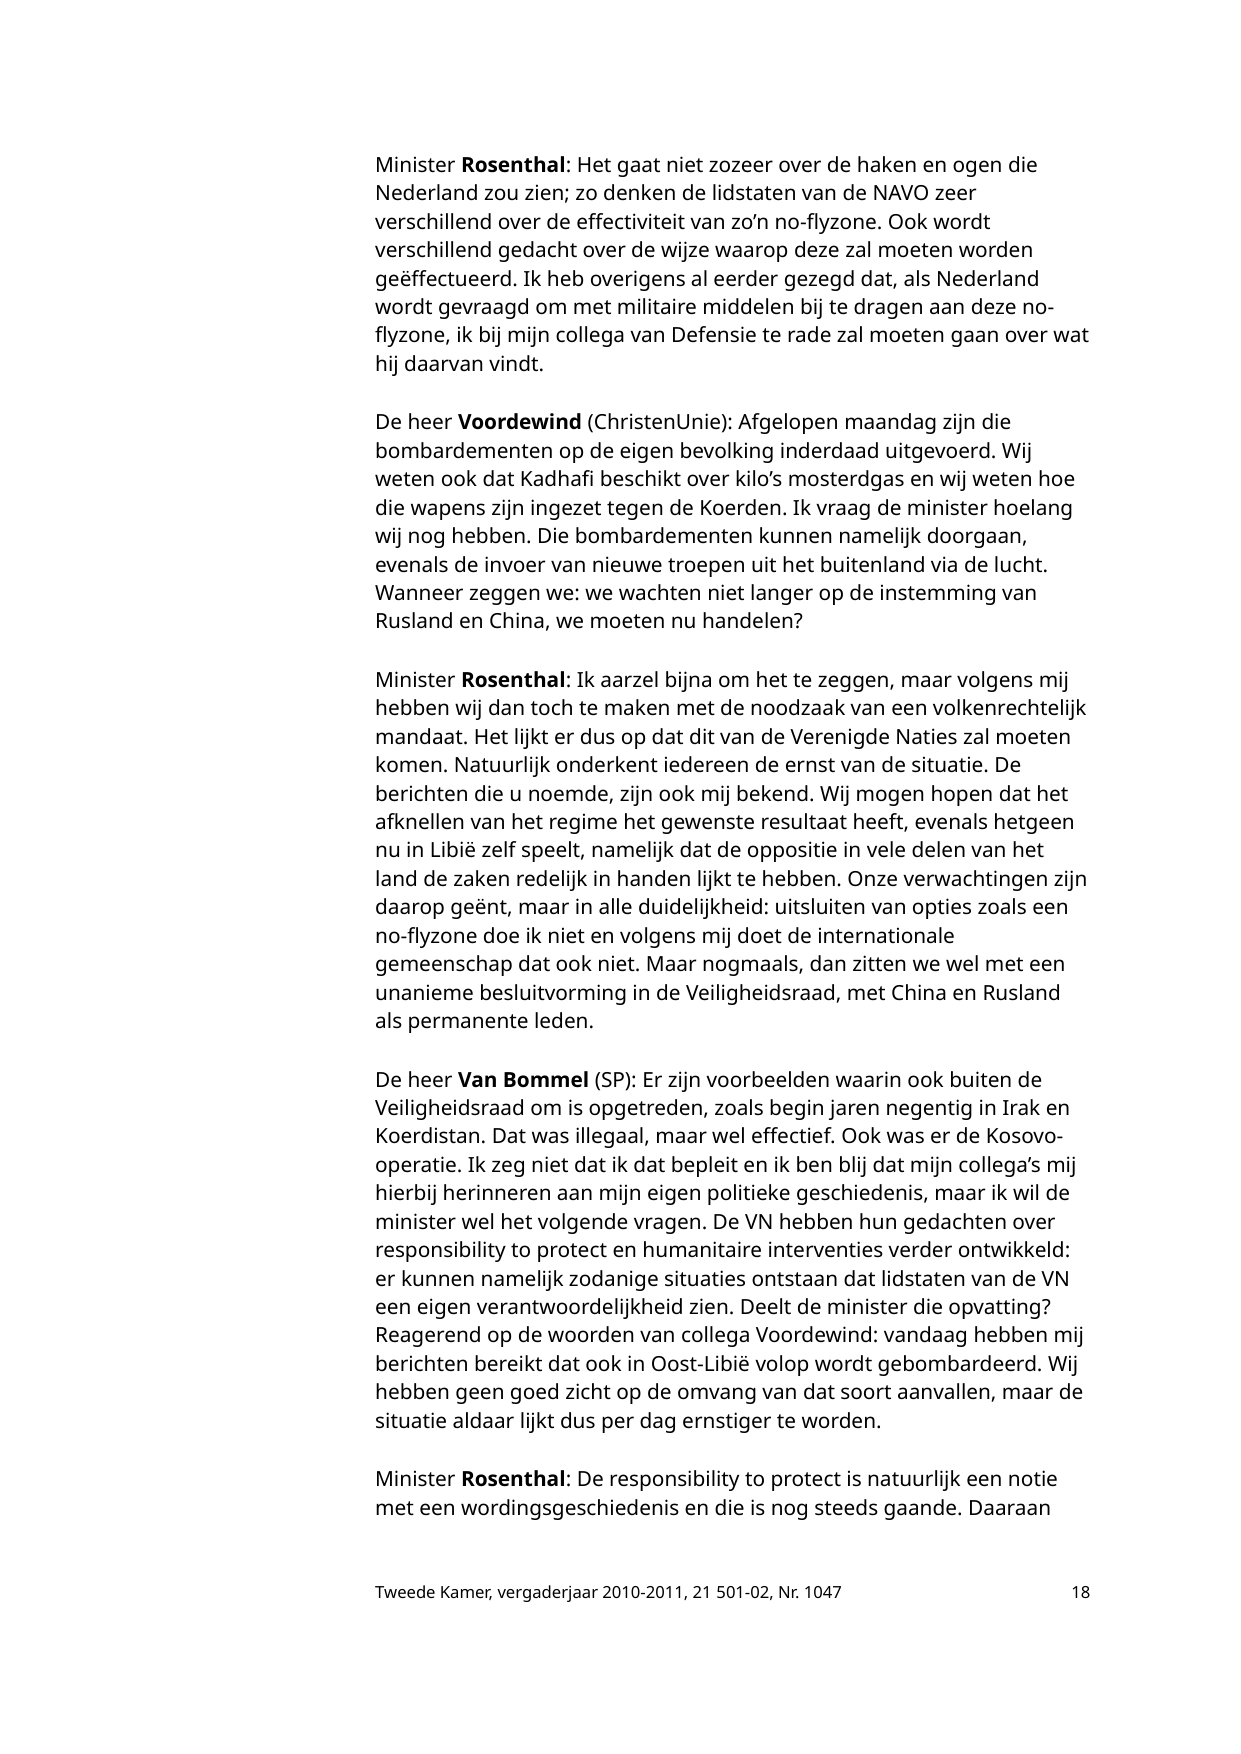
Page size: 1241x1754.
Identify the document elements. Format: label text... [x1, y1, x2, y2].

text Minister Rosenthal: Ik aarzel bijna om het te zeggen, maar volgens mij hebben wij dan toch te maken met de noodzaak van een volkenrechtelijk mandaat. Het lijkt er dus op dat dit van de Verenigde Naties zal moeten komen. Natuurlijk onderkent iedereen de ernst van de situatie. De berichten die u noemde, zijn ook mij bekend. Wij mogen hopen dat het afknellen van het regime het gewenste resultaat heeft, evenals hetgeen nu in Libië zelf speelt, namelijk dat de oppositie in vele delen van het land de zaken redelijk in handen lijkt te hebben. Onze verwachtingen zijn daarop geënt, maar in alle duidelijkheid: uitsluiten van opties zoals een no-flyzone doe ik niet en volgens mij doet de internationale gemeenschap dat ook niet. Maar nogmaals, dan zitten we wel met een unanieme besluitvorming in de Veiligheidsraad, met China en Rusland als permanente leden. [375, 665, 1090, 1035]
text Minister Rosenthal: Het gaat niet zozeer over de haken en ogen die Nederland zou zien; zo denken de lidstaten van de NAVO zeer verschillend over de effectiviteit van zo’n no-flyzone. Ook wordt verschillend gedacht over de wijze waarop deze zal moeten worden geëffectueerd. Ik heb overigens al eerder gezegd dat, als Nederland wordt gevraagd om met militaire middelen bij te dragen aan deze no-flyzone, ik bij mijn collega van Defensie te rade zal moeten gaan over wat hij daarvan vindt. [375, 150, 1090, 377]
text Minister Rosenthal: De responsibility to protect is natuurlijk een notie met een wordingsgeschiedenis en die is nog steeds gaande. Daaraan [375, 1464, 1090, 1521]
text De heer Van Bommel (SP): Er zijn voorbeelden waarin ook buiten de Veiligheidsraad om is opgetreden, zoals begin jaren negentig in Irak en Koerdistan. Dat was illegaal, maar wel effectief. Ook was er de Kosovo-operatie. Ik zeg niet dat ik dat bepleit en ik ben blij dat mijn collega’s mij hierbij herinneren aan mijn eigen politieke geschiedenis, maar ik wil de minister wel het volgende vragen. De VN hebben hun gedachten over responsibility to protect en humanitaire interventies verder ontwikkeld: er kunnen namelijk zodanige situaties ontstaan dat lidstaten van de VN een eigen verantwoordelijkheid zien. Deelt de minister die opvatting? Reagerend op de woorden van collega Voordewind: vandaag hebben mij berichten bereikt dat ook in Oost-Libië volop wordt gebombardeerd. Wij hebben geen goed zicht op de omvang van dat soort aanvallen, maar de situatie aldaar lijkt dus per dag ernstiger te worden. [375, 1065, 1090, 1434]
text De heer Voordewind (ChristenUnie): Afgelopen maandag zijn die bombardementen op de eigen bevolking inderdaad uitgevoerd. Wij weten ook dat Kadhafi beschikt over kilo’s mosterdgas en wij weten hoe die wapens zijn ingezet tegen de Koerden. Ik vraag de minister hoelang wij nog hebben. Die bombardementen kunnen namelijk doorgaan, evenals de invoer van nieuwe troepen uit het buitenland via de lucht. Wanneer zeggen we: we wachten niet langer op de instemming van Rusland en China, we moeten nu handelen? [375, 407, 1090, 635]
